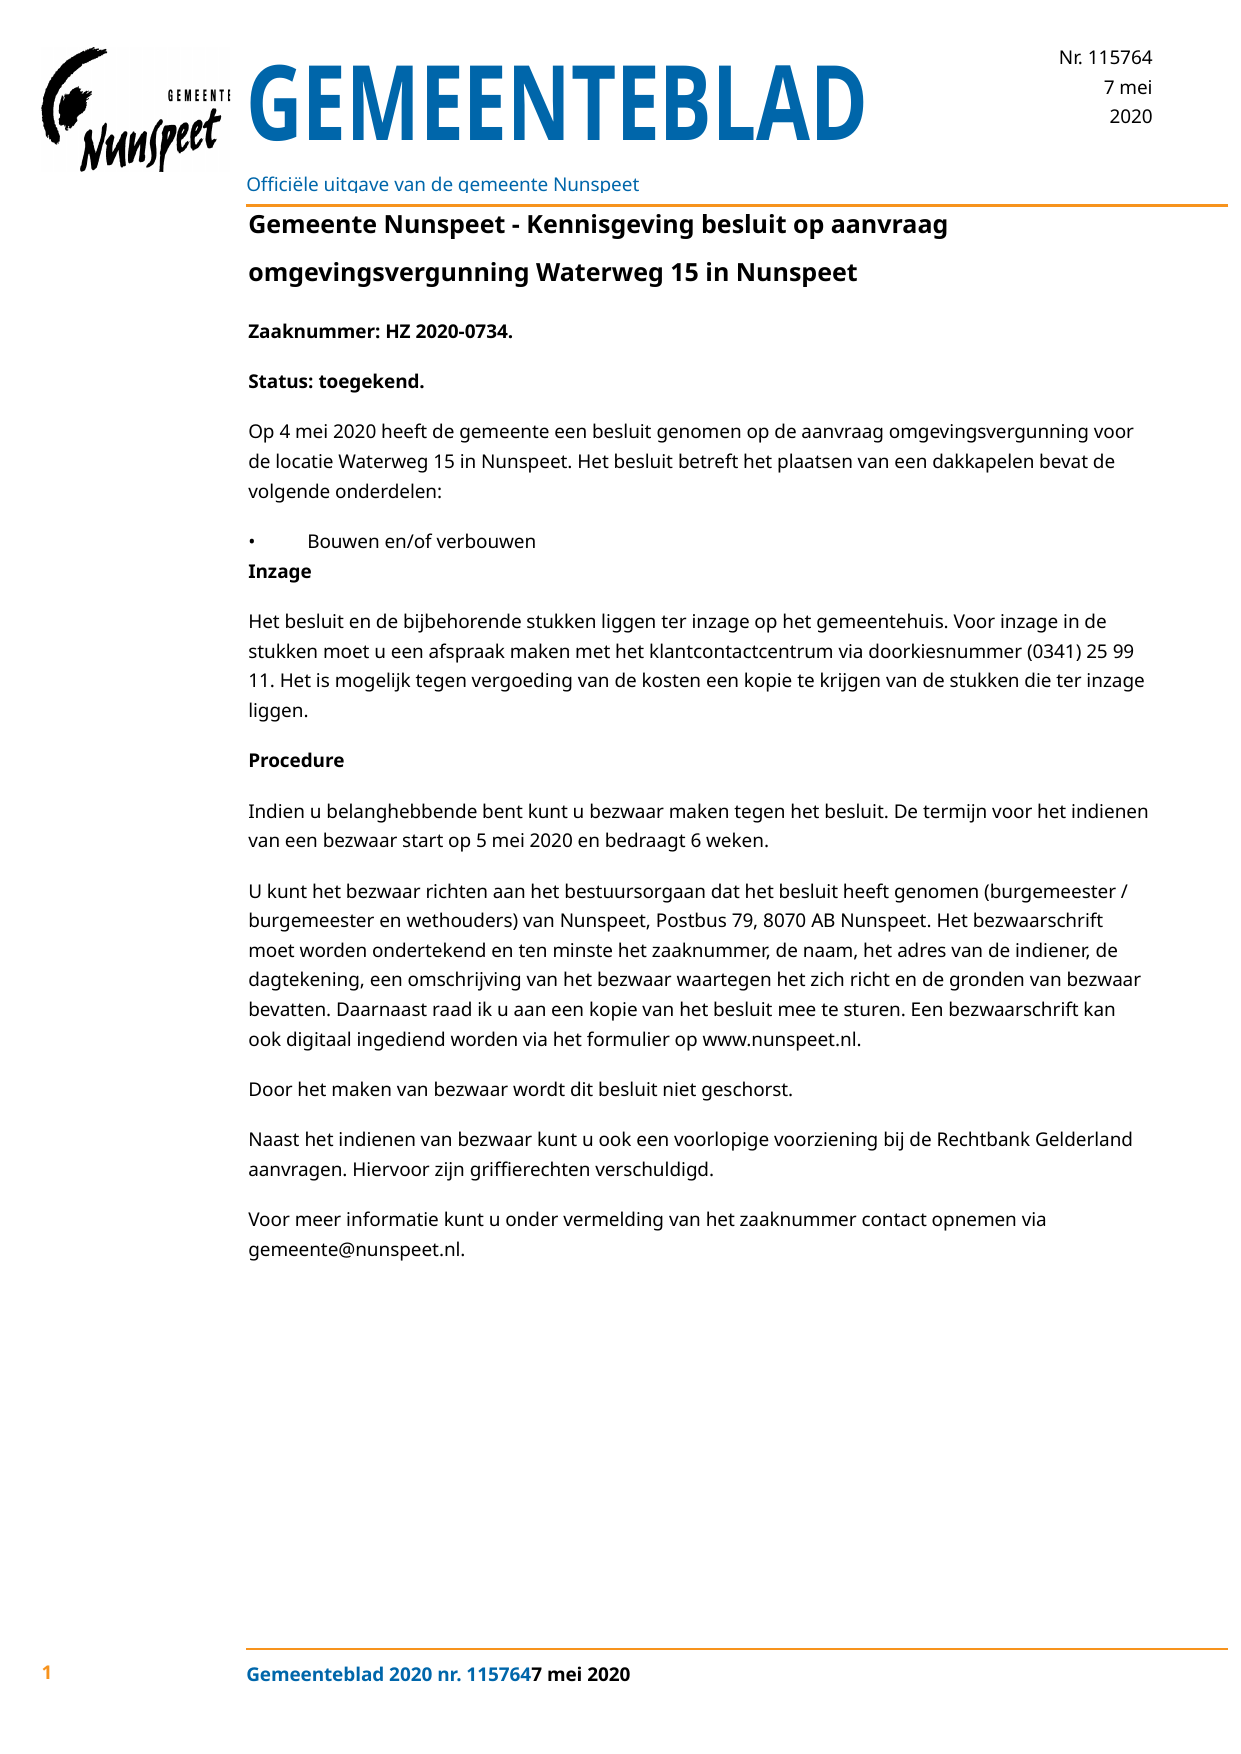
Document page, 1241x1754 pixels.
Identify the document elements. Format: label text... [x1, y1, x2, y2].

text Zaaknummer: HZ 2020-0734. [248, 318, 1152, 344]
text Door het maken van bezwaar wordt dit besluit niet geschorst. [248, 1076, 1152, 1102]
text Status: toegekend. [248, 368, 1152, 394]
text U kunt het bezwaar richten aan het bestuursorgaan dat het besluit heeft genomen (burgemeester / burgemeester en wethouders) van Nunspeet, Postbus 79, 8070 AB Nunspeet. Het bezwaarschrift moet worden ondertekend en ten minste het zaaknummer, de naam, het adres van de indiener, de dagtekening, een omschrijving van het bezwaar waartegen het zich richt en de gronden van bezwaar bevatten. Daarnaast raad ik u aan een kopie van het besluit mee te sturen. Een bezwaarschrift kan ook digitaal ingediend worden via het formulier op www.nunspeet.nl. [248, 878, 1152, 1052]
text Op 4 mei 2020 heeft de gemeente een besluit genomen op de aanvraag omgevingsvergunning voor de locatie Waterweg 15 in Nunspeet. Het besluit betreft het plaatsen van een dakkapelen bevat de volgende onderdelen: [248, 419, 1152, 504]
text Voor meer informatie kunt u onder vermelding van het zaaknummer contact opnemen via gemeente@nunspeet.nl. [248, 1207, 1152, 1262]
text Het besluit en de bijbehorende stukken liggen ter inzage op het gemeentehuis. Voor inzage in de stukken moet u een afspraak maken met het klantcontactcentrum via doorkiesnummer (0341) 25 99 11. Het is mogelijk tegen vergoeding van de kosten een kopie te krijgen van de stukken die ter inzage liggen. [248, 608, 1152, 723]
text Indien u belanghebbende bent kunt u bezwaar maken tegen het besluit. De termijn voor het indienen van een bezwaar start op 5 mei 2020 en bedraagt 6 weken. [248, 798, 1152, 853]
text Naast het indienen van bezwaar kunt u ook een voorlopige voorziening bij de Rechtbank Gelderland aanvragen. Hiervoor zijn griffierechten verschuldigd. [248, 1127, 1152, 1182]
text Gemeente Nunspeet - Kennisgeving besluit op aanvraag omgevingsvergunning Waterweg 15 in Nunspeet [248, 207, 1152, 288]
list Bouwen en/of verbouwen [248, 528, 1152, 554]
text Procedure [248, 747, 1152, 773]
picture [41, 47, 231, 172]
text Inzage [248, 558, 1152, 584]
